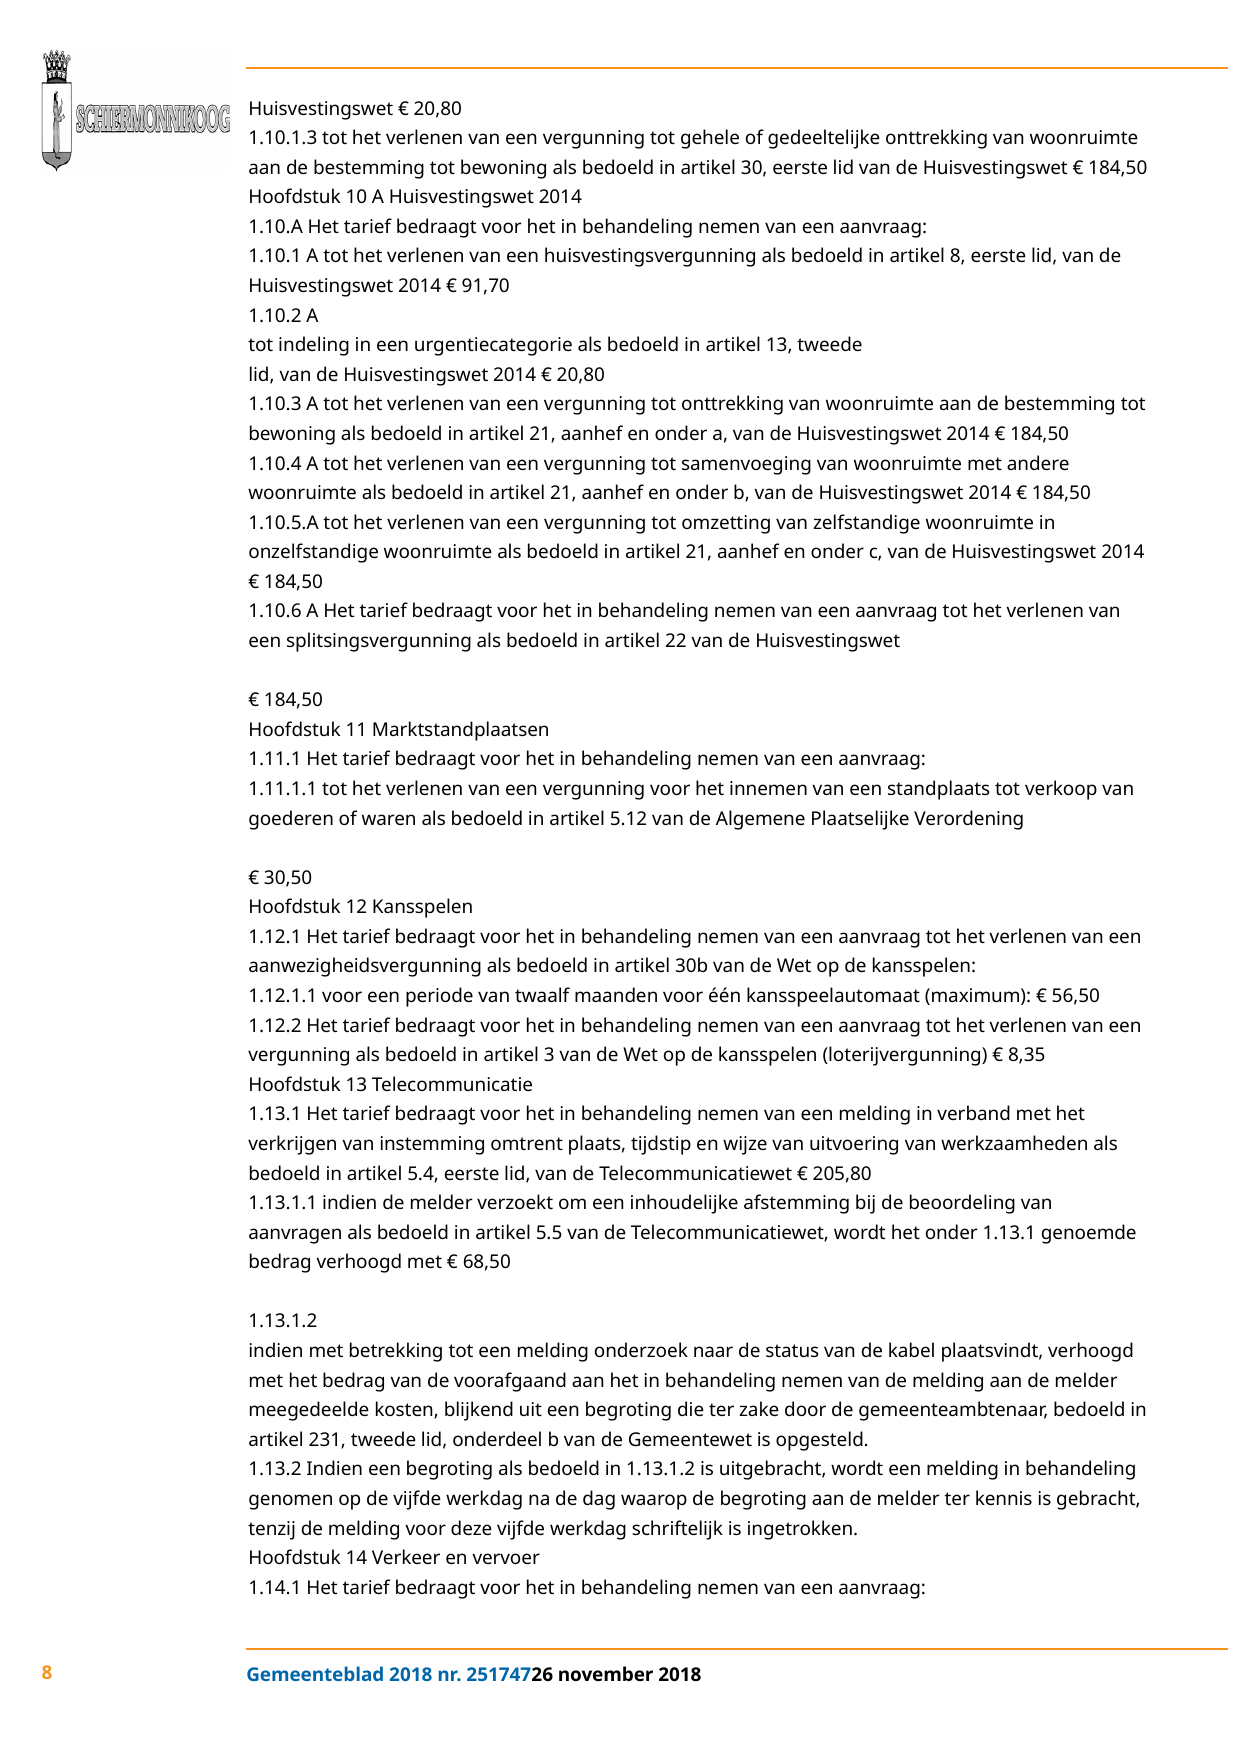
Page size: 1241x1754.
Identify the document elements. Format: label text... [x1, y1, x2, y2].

picture [41, 47, 231, 172]
text 1.12.1.1 voor een periode van twaalf maanden voor één kansspeelautomaat (maximum): € 56,50 [248, 982, 1152, 1008]
text 1.12.2 Het tarief bedraagt voor het in behandeling nemen van een aanvraag tot het verlenen van een vergunning als bedoeld in artikel 3 van de Wet op de kansspelen (loterijvergunning) € 8,35 [248, 1012, 1152, 1067]
text 1.12.1 Het tarief bedraagt voor het in behandeling nemen van een aanvraag tot het verlenen van een aanwezigheidsvergunning als bedoeld in artikel 30b van de Wet op de kansspelen: [248, 923, 1152, 978]
text 1.11.1.1 tot het verlenen van een vergunning voor het innemen van een standplaats tot verkoop van goederen of waren als bedoeld in artikel 5.12 van de Algemene Plaatselijke Verordening [248, 775, 1152, 831]
text Hoofdstuk 13 Telecommunicatie [248, 1071, 1152, 1097]
text 1.10.5.A tot het verlenen van een vergunning tot omzetting van zelfstandige woonruimte in onzelfstandige woonruimte als bedoeld in artikel 21, aanhef en onder c, van de Huisvestingswet 2014 € 184,50 [248, 509, 1152, 594]
text 1.13.1.1 indien de melder verzoekt om een inhoudelijke afstemming bij de beoordeling van aanvragen als bedoeld in artikel 5.5 van de Telecommunicatiewet, wordt het onder 1.13.1 genoemde bedrag verhoogd met € 68,50 [248, 1189, 1152, 1274]
text 1.13.1 Het tarief bedraagt voor het in behandeling nemen van een melding in verband met het verkrijgen van instemming omtrent plaats, tijdstip en wijze van uitvoering van werkzaamheden als bedoeld in artikel 5.4, eerste lid, van de Telecommunicatiewet € 205,80 [248, 1101, 1152, 1186]
text lid, van de Huisvestingswet 2014 € 20,80 [248, 361, 1152, 387]
text € 30,50 [248, 864, 1152, 890]
text 1.14.1 Het tarief bedraagt voor het in behandeling nemen van een aanvraag: [248, 1574, 1152, 1600]
text tot indeling in een urgentiecategorie als bedoeld in artikel 13, tweede [248, 331, 1152, 357]
text € 184,50 [248, 686, 1152, 712]
text 1.13.1.2 [248, 1308, 1152, 1333]
text Hoofdstuk 14 Verkeer en vervoer [248, 1544, 1152, 1570]
text 1.11.1 Het tarief bedraagt voor het in behandeling nemen van een aanvraag: [248, 746, 1152, 771]
text 1.13.2 Indien een begroting als bedoeld in 1.13.1.2 is uitgebracht, wordt een melding in behandeling genomen op de vijfde werkdag na de dag waarop de begroting aan de melder ter kennis is gebracht, tenzij de melding voor deze vijfde werkdag schriftelijk is ingetrokken. [248, 1456, 1152, 1541]
text 1.10.6 A Het tarief bedraagt voor het in behandeling nemen van een aanvraag tot het verlenen van een splitsingsvergunning als bedoeld in artikel 22 van de Huisvestingswet [248, 598, 1152, 653]
text Hoofdstuk 11 Marktstandplaatsen [248, 716, 1152, 742]
text 1.10.2 A [248, 302, 1152, 328]
text 1.10.3 A tot het verlenen van een vergunning tot onttrekking van woonruimte aan de bestemming tot bewoning als bedoeld in artikel 21, aanhef en onder a, van de Huisvestingswet 2014 € 184,50 [248, 391, 1152, 446]
text Huisvestingswet € 20,80 [248, 95, 1152, 121]
text 1.10.1.3 tot het verlenen van een vergunning tot gehele of gedeeltelijke onttrekking van woonruimte aan de bestemming tot bewoning als bedoeld in artikel 30, eerste lid van de Huisvestingswet € 184,50 [248, 124, 1152, 180]
text 1.10.A Het tarief bedraagt voor het in behandeling nemen van een aanvraag: [248, 213, 1152, 239]
text 1.10.4 A tot het verlenen van een vergunning tot samenvoeging van woonruimte met andere woonruimte als bedoeld in artikel 21, aanhef en onder b, van de Huisvestingswet 2014 € 184,50 [248, 450, 1152, 505]
text Hoofdstuk 12 Kansspelen [248, 893, 1152, 919]
text 1.10.1 A tot het verlenen van een huisvestingsvergunning als bedoeld in artikel 8, eerste lid, van de Huisvestingswet 2014 € 91,70 [248, 243, 1152, 298]
text indien met betrekking tot een melding onderzoek naar de status van de kabel plaatsvindt, verhoogd met het bedrag van de voorafgaand aan het in behandeling nemen van de melding aan de melder meegedeelde kosten, blijkend uit een begroting die ter zake door de gemeenteambtenaar, bedoeld in artikel 231, tweede lid, onderdeel b van de Gemeentewet is opgesteld. [248, 1337, 1152, 1452]
text Hoofdstuk 10 A Huisvestingswet 2014 [248, 183, 1152, 209]
